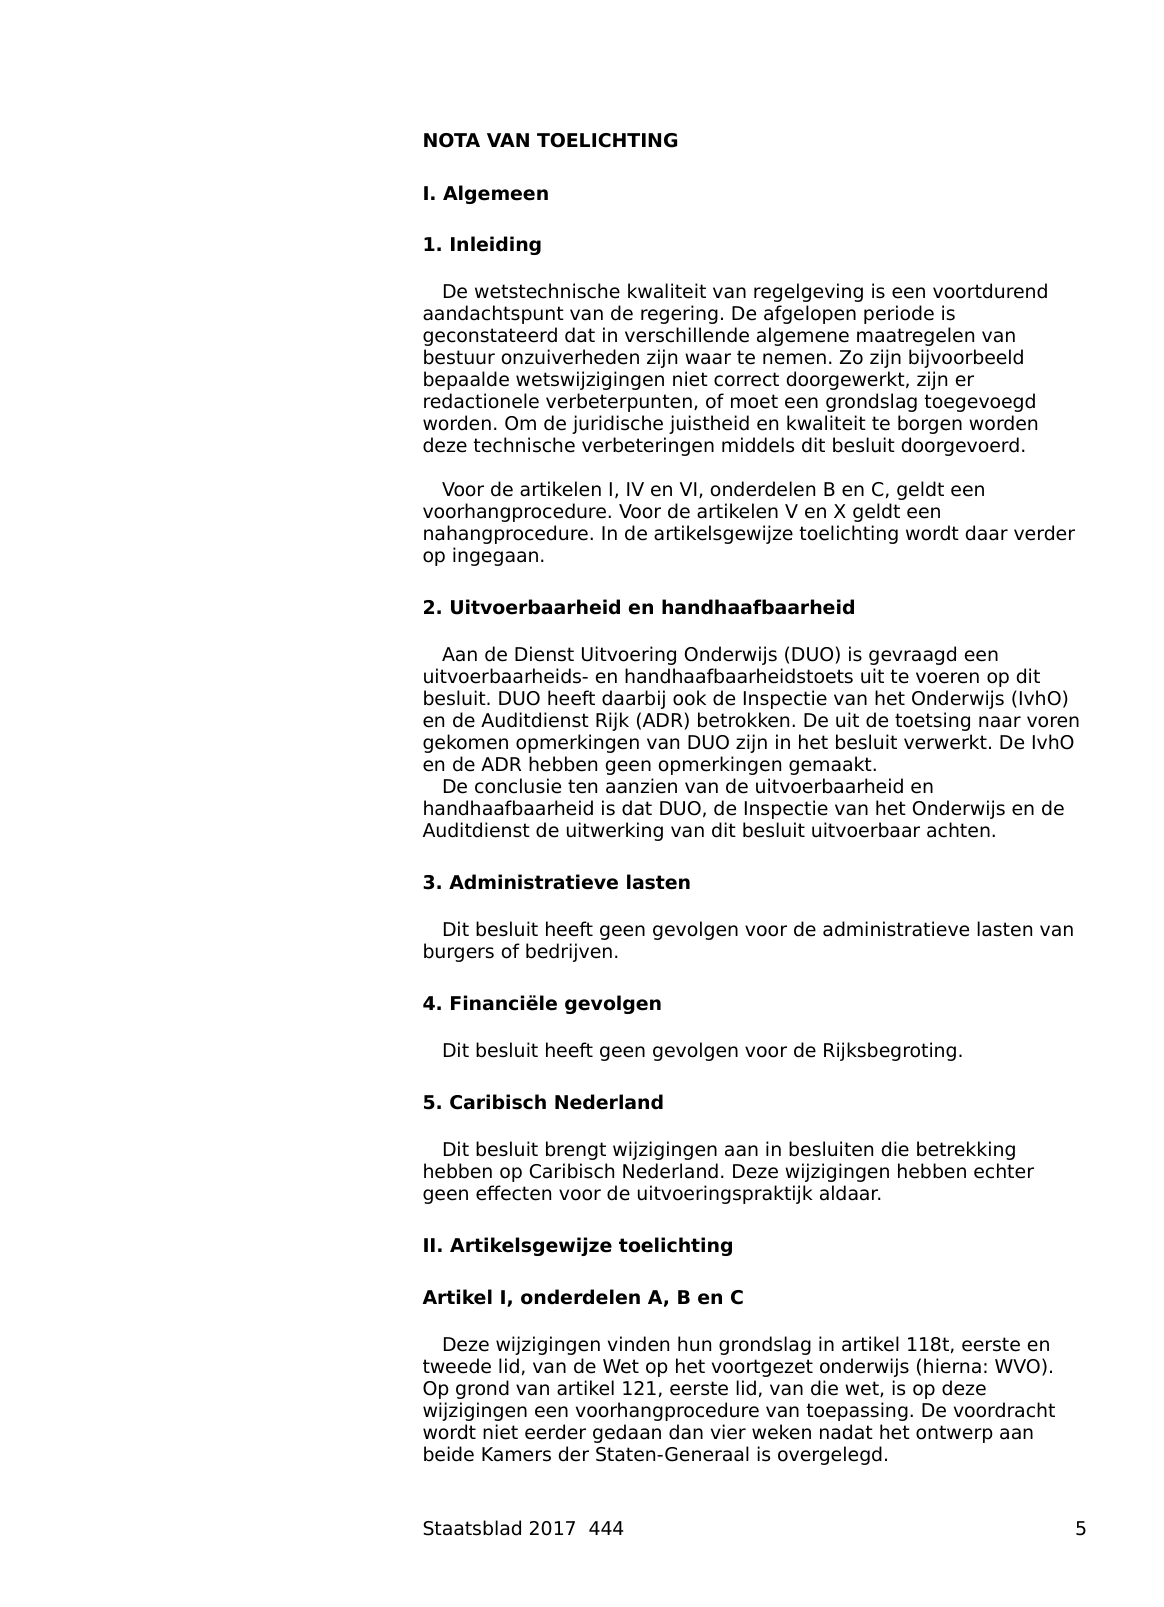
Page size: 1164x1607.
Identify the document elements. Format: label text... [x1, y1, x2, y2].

text Deze wijzigingen vinden hun grondslag in artikel 118t, eerste en tweede lid, van de Wet op het voortgezet onderwijs (hierna: WVO). Op grond van artikel 121, eerste lid, van die wet, is op deze wijzigingen een voorhangprocedure van toepassing. De voordracht wordt niet eerder gedaan dan vier weken nadat het ontwerp aan beide Kamers der Staten-Generaal is overgelegd. [422, 1334, 1087, 1466]
subtitle 2. Uitvoerbaarheid en handhaafbaarheid [422, 597, 1087, 619]
text De conclusie ten aanzien van de uitvoerbaarheid en handhaafbaarheid is dat DUO, de Inspectie van het Onderwijs en de Auditdienst de uitwerking van dit besluit uitvoerbaar achten. [422, 776, 1087, 842]
subtitle 5. Caribisch Nederland [422, 1092, 1087, 1114]
subtitle II. Artikelsgewijze toelichting [422, 1235, 1087, 1257]
subtitle 1. Inleiding [422, 234, 1087, 256]
text De wetstechnische kwaliteit van regelgeving is een voortdurend aandachtspunt van de regering. De afgelopen periode is geconstateerd dat in verschillende algemene maatregelen van bestuur onzuiverheden zijn waar te nemen. Zo zijn bijvoorbeeld bepaalde wetswijzigingen niet correct doorgewerkt, zijn er redactionele verbeterpunten, of moet een grondslag toegevoegd worden. Om de juridische juistheid en kwaliteit te borgen worden deze technische verbeteringen middels dit besluit doorgevoerd. [422, 281, 1087, 457]
text Aan de Dienst Uitvoering Onderwijs (DUO) is gevraagd een uitvoerbaarheids- en handhaafbaarheidstoets uit te voeren op dit besluit. DUO heeft daarbij ook de Inspectie van het Onderwijs (IvhO) en de Auditdienst Rijk (ADR) betrokken. De uit de toetsing naar voren gekomen opmerkingen van DUO zijn in het besluit verwerkt. De IvhO en de ADR hebben geen opmerkingen gemaakt. [422, 644, 1087, 776]
subtitle 3. Administratieve lasten [422, 872, 1087, 894]
text Dit besluit brengt wijzigingen aan in besluiten die betrekking hebben op Caribisch Nederland. Deze wijzigingen hebben echter geen effecten voor de uitvoeringspraktijk aldaar. [422, 1139, 1087, 1205]
text Dit besluit heeft geen gevolgen voor de Rijksbegroting. [422, 1040, 1087, 1062]
subtitle Artikel I, onderdelen A, B en C [422, 1287, 1087, 1309]
subtitle I. Algemeen [422, 182, 1087, 204]
text Voor de artikelen I, IV en VI, onderdelen B en C, geldt een voorhangprocedure. Voor de artikelen V en X geldt een nahangprocedure. In de artikelsgewijze toelichting wordt daar verder op ingegaan. [422, 479, 1087, 567]
subtitle NOTA VAN TOELICHTING [422, 130, 1087, 152]
subtitle 4. Financiële gevolgen [422, 993, 1087, 1015]
text Dit besluit heeft geen gevolgen voor de administratieve lasten van burgers of bedrijven. [422, 919, 1087, 963]
